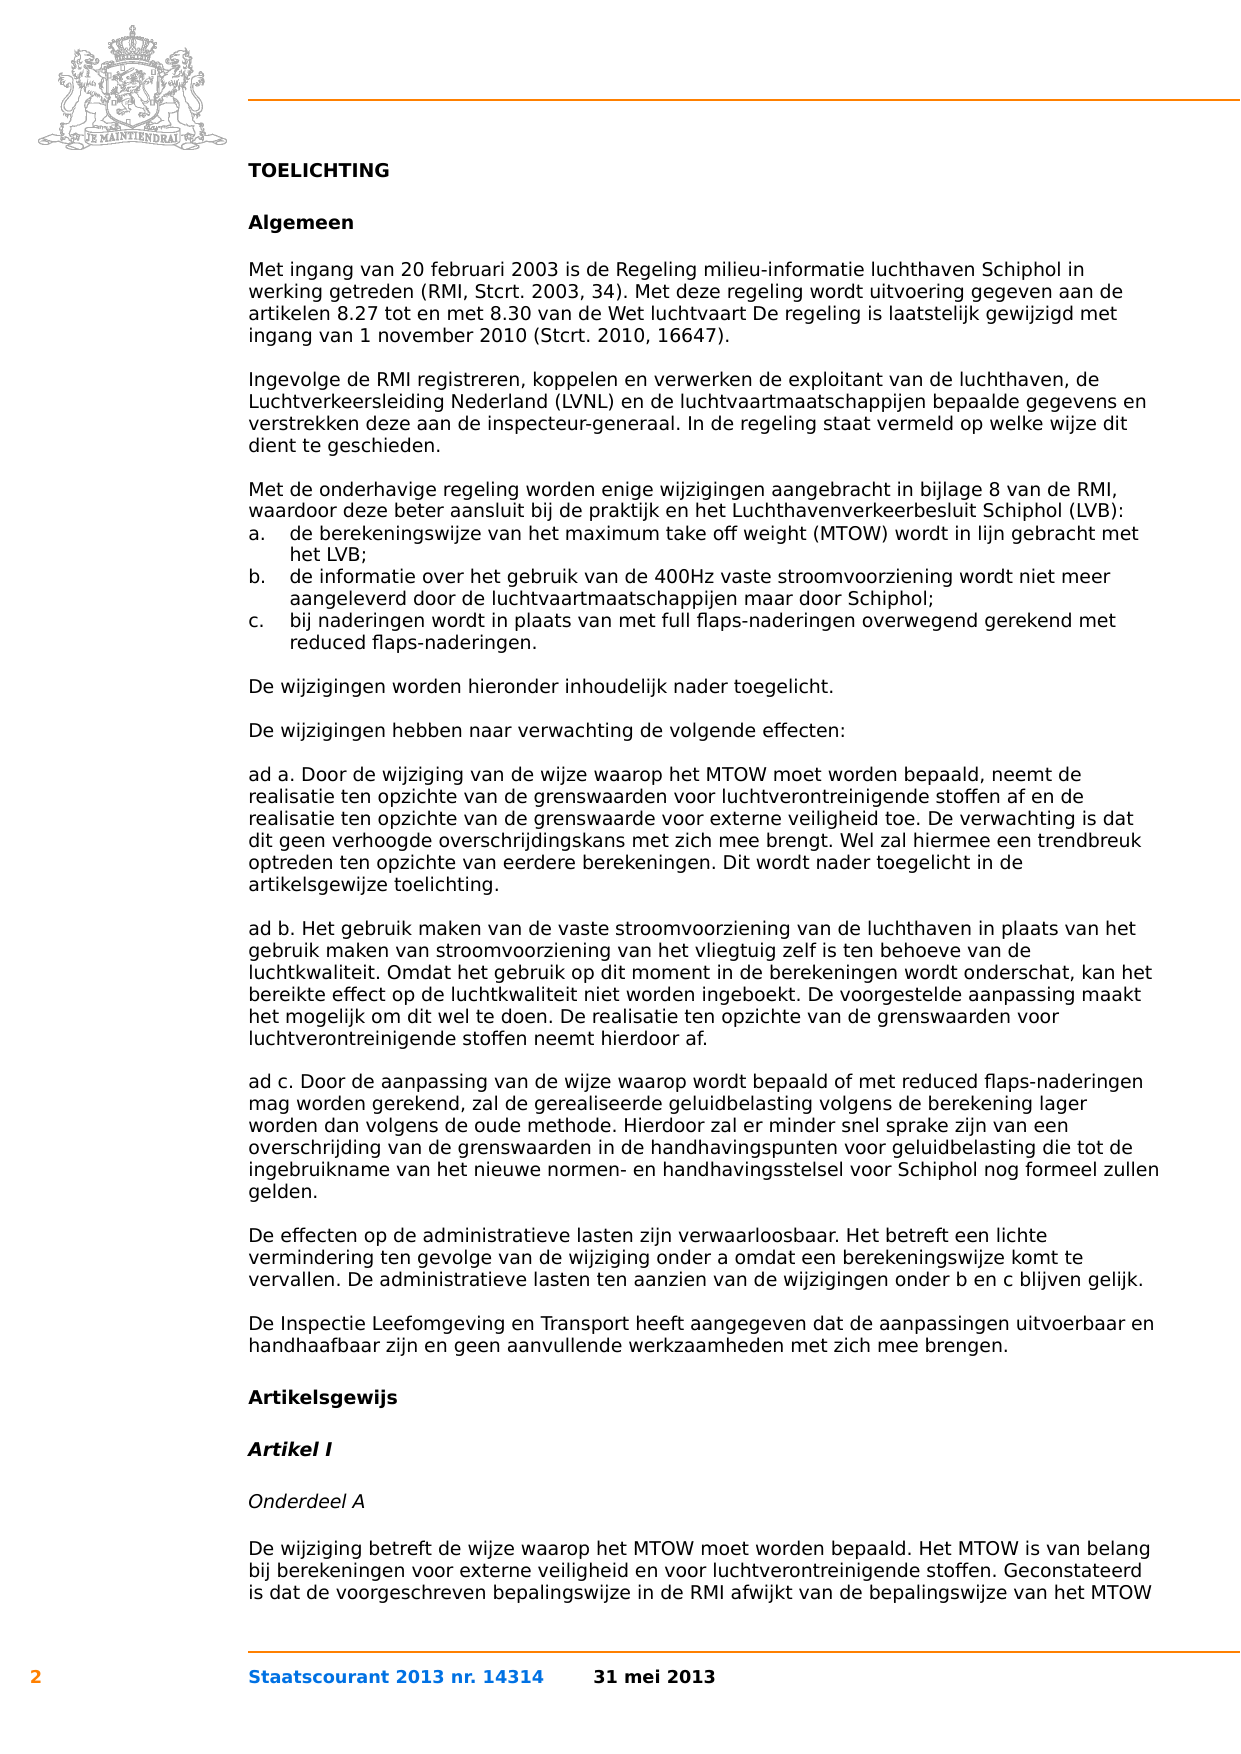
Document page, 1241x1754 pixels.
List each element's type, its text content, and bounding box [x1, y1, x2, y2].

text De wijzigingen hebben naar verwachting de volgende effecten: [248, 720, 1163, 742]
text ad b. Het gebruik maken van de vaste stroomvoorziening van de luchthaven in plaats van het gebruik maken van stroomvoorziening van het vliegtuig zelf is ten behoeve van de luchtkwaliteit. Omdat het gebruik op dit moment in de berekeningen wordt onderschat, kan het bereikte effect op de luchtkwaliteit niet worden ingeboekt. De voorgestelde aanpassing maakt het mogelijk om dit wel te doen. De realisatie ten opzichte van de grenswaarden voor luchtverontreinigende stoffen neemt hierdoor af. [248, 918, 1163, 1049]
text De Inspectie Leefomgeving en Transport heeft aangegeven dat de aanpassingen uitvoerbaar en handhaafbaar zijn en geen aanvullende werkzaamheden met zich mee brengen. [248, 1313, 1163, 1357]
text Met ingang van 20 februari 2003 is de Regeling milieu-informatie luchthaven Schiphol in werking getreden (RMI, Stcrt. 2003, 34). Met deze regeling wordt uitvoering gegeven aan de artikelen 8.27 tot en met 8.30 van de Wet luchtvaart De regeling is laatstelijk gewijzigd met ingang van 1 november 2010 (Stcrt. 2010, 16647). [248, 259, 1163, 347]
text c. bij naderingen wordt in plaats van met full flaps-naderingen overwegend gerekend met reduced flaps-naderingen. [248, 610, 1163, 654]
subtitle Algemeen [248, 212, 1163, 234]
text ad c. Door de aanpassing van de wijze waarop wordt bepaald of met reduced flaps-naderingen mag worden gerekend, zal de gerealiseerde geluidbelasting volgens de berekening lager worden dan volgens de oude methode. Hierdoor zal er minder snel sprake zijn van een overschrijding van de grenswaarden in de handhavingspunten voor geluidbelasting die tot de ingebruikname van het nieuwe normen- en handhavingsstelsel voor Schiphol nog formeel zullen gelden. [248, 1071, 1163, 1203]
text b. de informatie over het gebruik van de 400Hz vaste stroomvoorziening wordt niet meer aangeleverd door de luchtvaartmaatschappijen maar door Schiphol; [248, 566, 1163, 610]
text De wijziging betreft de wijze waarop het MTOW moet worden bepaald. Het MTOW is van belang bij berekeningen voor externe veiligheid en voor luchtverontreinigende stoffen. Geconstateerd is dat de voorgeschreven bepalingswijze in de RMI afwijkt van de bepalingswijze van het MTOW [248, 1538, 1163, 1604]
text Ingevolge de RMI registreren, koppelen en verwerken de exploitant van de luchthaven, de Luchtverkeersleiding Nederland (LVNL) en de luchtvaartmaatschappijen bepaalde gegevens en verstrekken deze aan de inspecteur-generaal. In de regeling staat vermeld op welke wijze dit dient te geschieden. [248, 369, 1163, 457]
subtitle Onderdeel A [248, 1491, 1163, 1513]
text a. de berekeningswijze van het maximum take off weight (MTOW) wordt in lijn gebracht met het LVB; [248, 522, 1163, 566]
text ad a. Door de wijziging van de wijze waarop het MTOW moet worden bepaald, neemt de realisatie ten opzichte van de grenswaarden voor luchtverontreinigende stoffen af en de realisatie ten opzichte van de grenswaarde voor externe veiligheid toe. De verwachting is dat dit geen verhoogde overschrijdingskans met zich mee brengt. Wel zal hiermee een trendbreuk optreden ten opzichte van eerdere berekeningen. Dit wordt nader toegelicht in de artikelsgewijze toelichting. [248, 764, 1163, 896]
subtitle Artikelsgewijs [248, 1387, 1163, 1409]
text De wijzigingen worden hieronder inhoudelijk nader toegelicht. [248, 676, 1163, 698]
subtitle Artikel I [248, 1439, 1163, 1461]
subtitle TOELICHTING [248, 160, 1163, 182]
picture [38, 25, 227, 150]
text De effecten op de administratieve lasten zijn verwaarloosbaar. Het betreft een lichte vermindering ten gevolge van de wijziging onder a omdat een berekeningswijze komt te vervallen. De administratieve lasten ten aanzien van de wijzigingen onder b en c blijven gelijk. [248, 1225, 1163, 1291]
text Met de onderhavige regeling worden enige wijzigingen aangebracht in bijlage 8 van de RMI, waardoor deze beter aansluit bij de praktijk en het Luchthavenverkeerbesluit Schiphol (LVB): [248, 478, 1163, 522]
